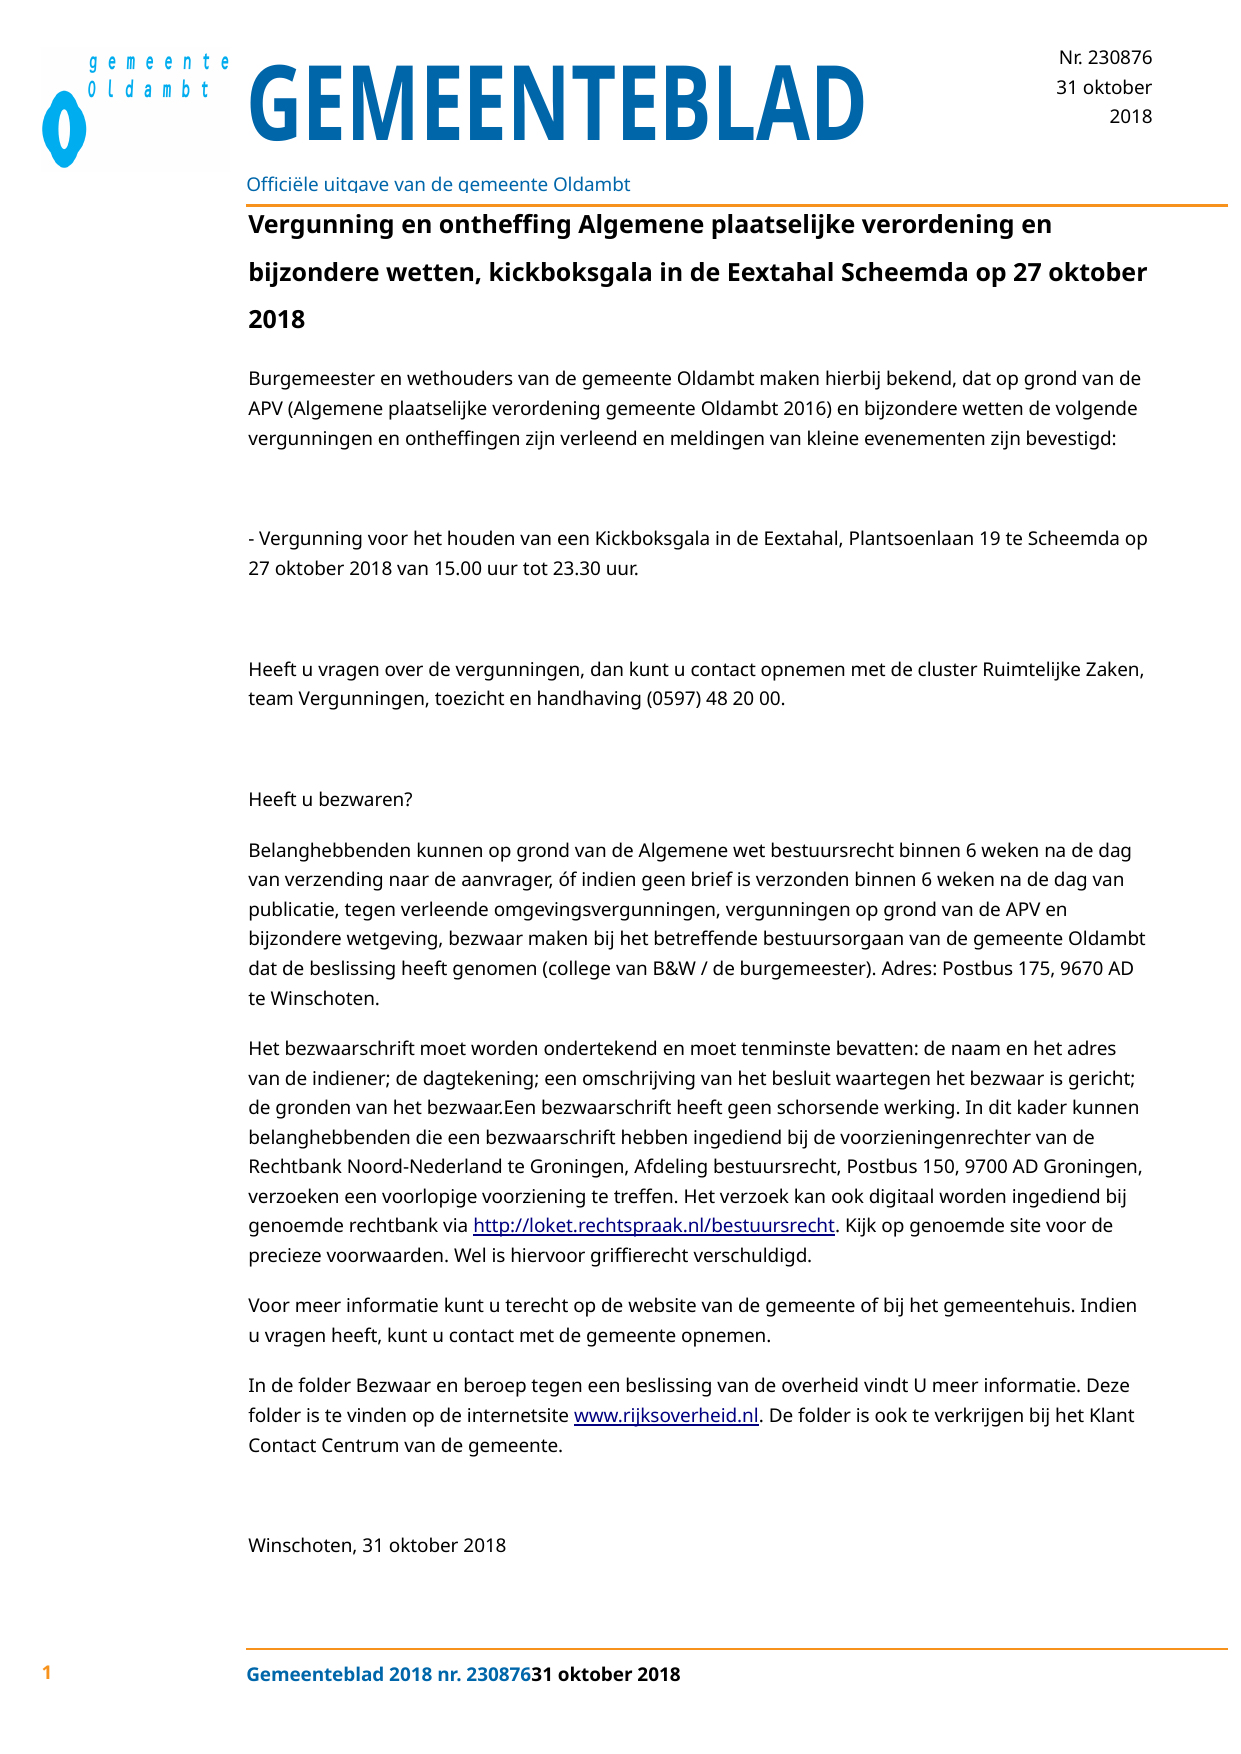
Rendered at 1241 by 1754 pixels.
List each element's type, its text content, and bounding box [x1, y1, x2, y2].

text In de folder Bezwaar en beroep tegen een beslissing van de overheid vindt U meer informatie. Deze folder is te vinden op de internetsite www.rijksoverheid.nl. De folder is ook te verkrijgen bij het Klant Contact Centrum van de gemeente. [248, 1373, 1152, 1457]
text Het bezwaarschrift moet worden ondertekend en moet tenminste bevatten: de naam en het adres van de indiener; de dagtekening; een omschrijving van het besluit waartegen het bezwaar is gericht; de gronden van het bezwaar.Een bezwaarschrift heeft geen schorsende werking. In dit kader kunnen belanghebbenden die een bezwaarschrift hebben ingediend bij de voorzieningenrechter van de Rechtbank Noord-Nederland te Groningen, Afdeling bestuursrecht, Postbus 150, 9700 AD Groningen, verzoeken een voorlopige voorziening te treffen. Het verzoek kan ook digitaal worden ingediend bij genoemde rechtbank via http://loket.rechtspraak.nl/bestuursrecht. Kijk op genoemde site voor de precieze voorwaarden. Wel is hiervoor griffierecht verschuldigd. [248, 1035, 1152, 1268]
text Belanghebbenden kunnen op grond van de Algemene wet bestuursrecht binnen 6 weken na de dag van verzending naar de aanvrager, óf indien geen brief is verzonden binnen 6 weken na de dag van publicatie, tegen verleende omgevingsvergunningen, vergunningen op grond van de APV en bijzondere wetgeving, bezwaar maken bij het betreffende bestuursorgaan van de gemeente Oldambt dat de beslissing heeft genomen (college van B&W / de burgemeester). Adres: Postbus 175, 9670 AD te Winschoten. [248, 837, 1152, 1010]
text Vergunning en ontheffing Algemene plaatselijke verordening en bijzondere wetten, kickboksgala in de Eextahal Scheemda op 27 oktober 2018 [248, 207, 1152, 336]
text Voor meer informatie kunt u terecht op de website van de gemeente of bij het gemeentehuis. Indien u vragen heeft, kunt u contact met de gemeente opnemen. [248, 1293, 1152, 1348]
text Burgemeester en wethouders van de gemeente Oldambt maken hierbij bekend, dat op grond van de APV (Algemene plaatselijke verordening gemeente Oldambt 2016) en bijzondere wetten de volgende vergunningen en ontheffingen zijn verleend en meldingen van kleine evenementen zijn bevestigd: [248, 366, 1152, 450]
text - Vergunning voor het houden van een Kickboksgala in de Eextahal, Plantsoenlaan 19 te Scheemda op 27 oktober 2018 van 15.00 uur tot 23.30 uur. [248, 526, 1152, 581]
text Heeft u bezwaren? [248, 786, 1152, 812]
text Heeft u vragen over de vergunningen, dan kunt u contact opnemen met de cluster Ruimtelijke Zaken, team Vergunningen, toezicht en handhaving (0597) 48 20 00. [248, 656, 1152, 711]
picture [41, 47, 231, 172]
text Winschoten, 31 oktober 2018 [248, 1533, 1152, 1558]
